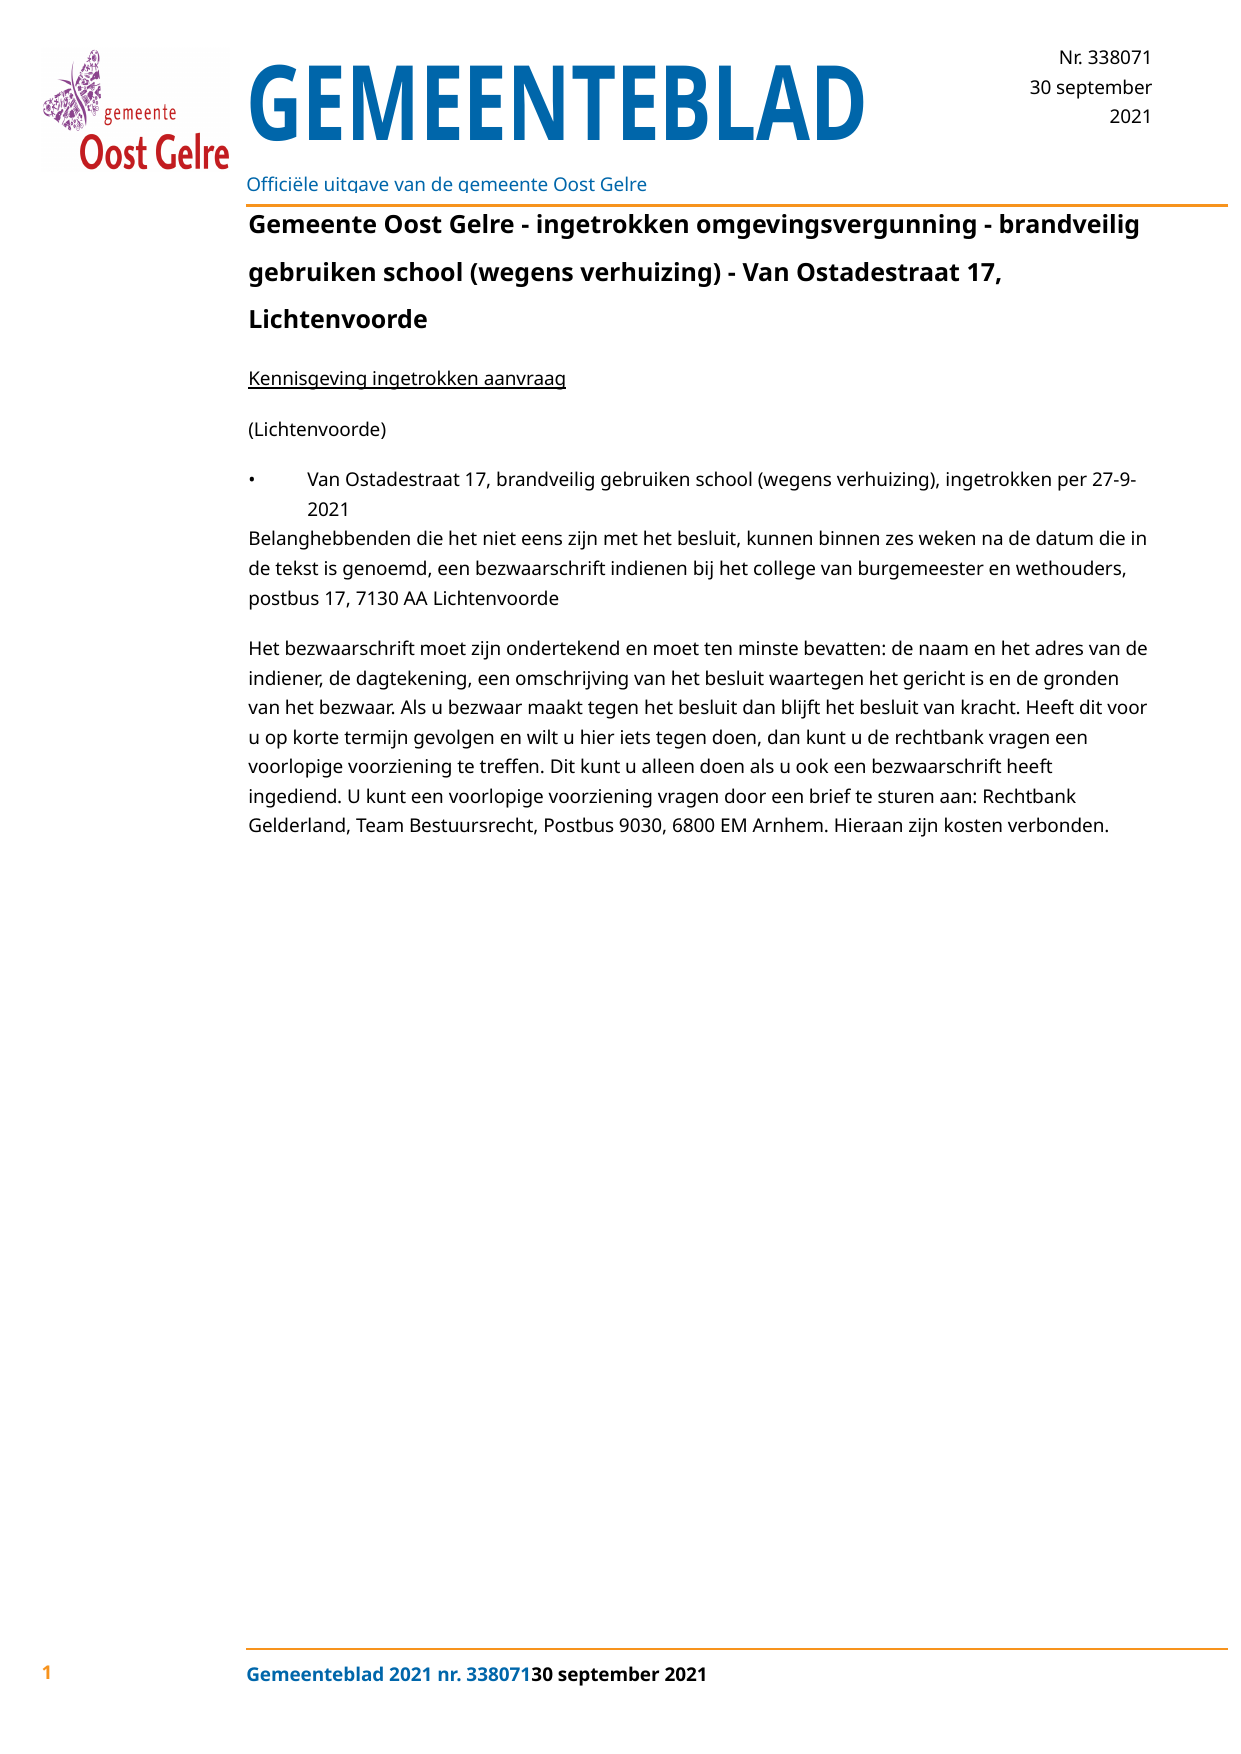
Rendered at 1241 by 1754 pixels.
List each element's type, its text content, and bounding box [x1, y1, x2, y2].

picture [41, 47, 231, 172]
list Van Ostadestraat 17, brandveilig gebruiken school (wegens verhuizing), ingetrokken per 27-9-2021 [248, 466, 1152, 522]
text (Lichtenvoorde) [248, 416, 1152, 442]
text Kennisgeving ingetrokken aanvraag [248, 366, 1152, 391]
text Belanghebbenden die het niet eens zijn met het besluit, kunnen binnen zes weken na de datum die in de tekst is genoemd, een bezwaarschrift indienen bij het college van burgemeester en wethouders, postbus 17, 7130 AA Lichtenvoorde [248, 526, 1152, 610]
text Het bezwaarschrift moet zijn ondertekend en moet ten minste bevatten: de naam en het adres van de indiener, de dagtekening, een omschrijving van het besluit waartegen het gericht is en de gronden van het bezwaar. Als u bezwaar maakt tegen het besluit dan blijft het besluit van kracht. Heeft dit voor u op korte termijn gevolgen en wilt u hier iets tegen doen, dan kunt u de rechtbank vragen een voorlopige voorziening te treffen. Dit kunt u alleen doen als u ook een bezwaarschrift heeft ingediend. U kunt een voorlopige voorziening vragen door een brief te sturen aan: Rechtbank Gelderland, Team Bestuursrecht, Postbus 9030, 6800 EM Arnhem. Hieraan zijn kosten verbonden. [248, 635, 1152, 838]
text Gemeente Oost Gelre - ingetrokken omgevingsvergunning - brandveilig gebruiken school (wegens verhuizing) - Van Ostadestraat 17, Lichtenvoorde [248, 207, 1152, 336]
